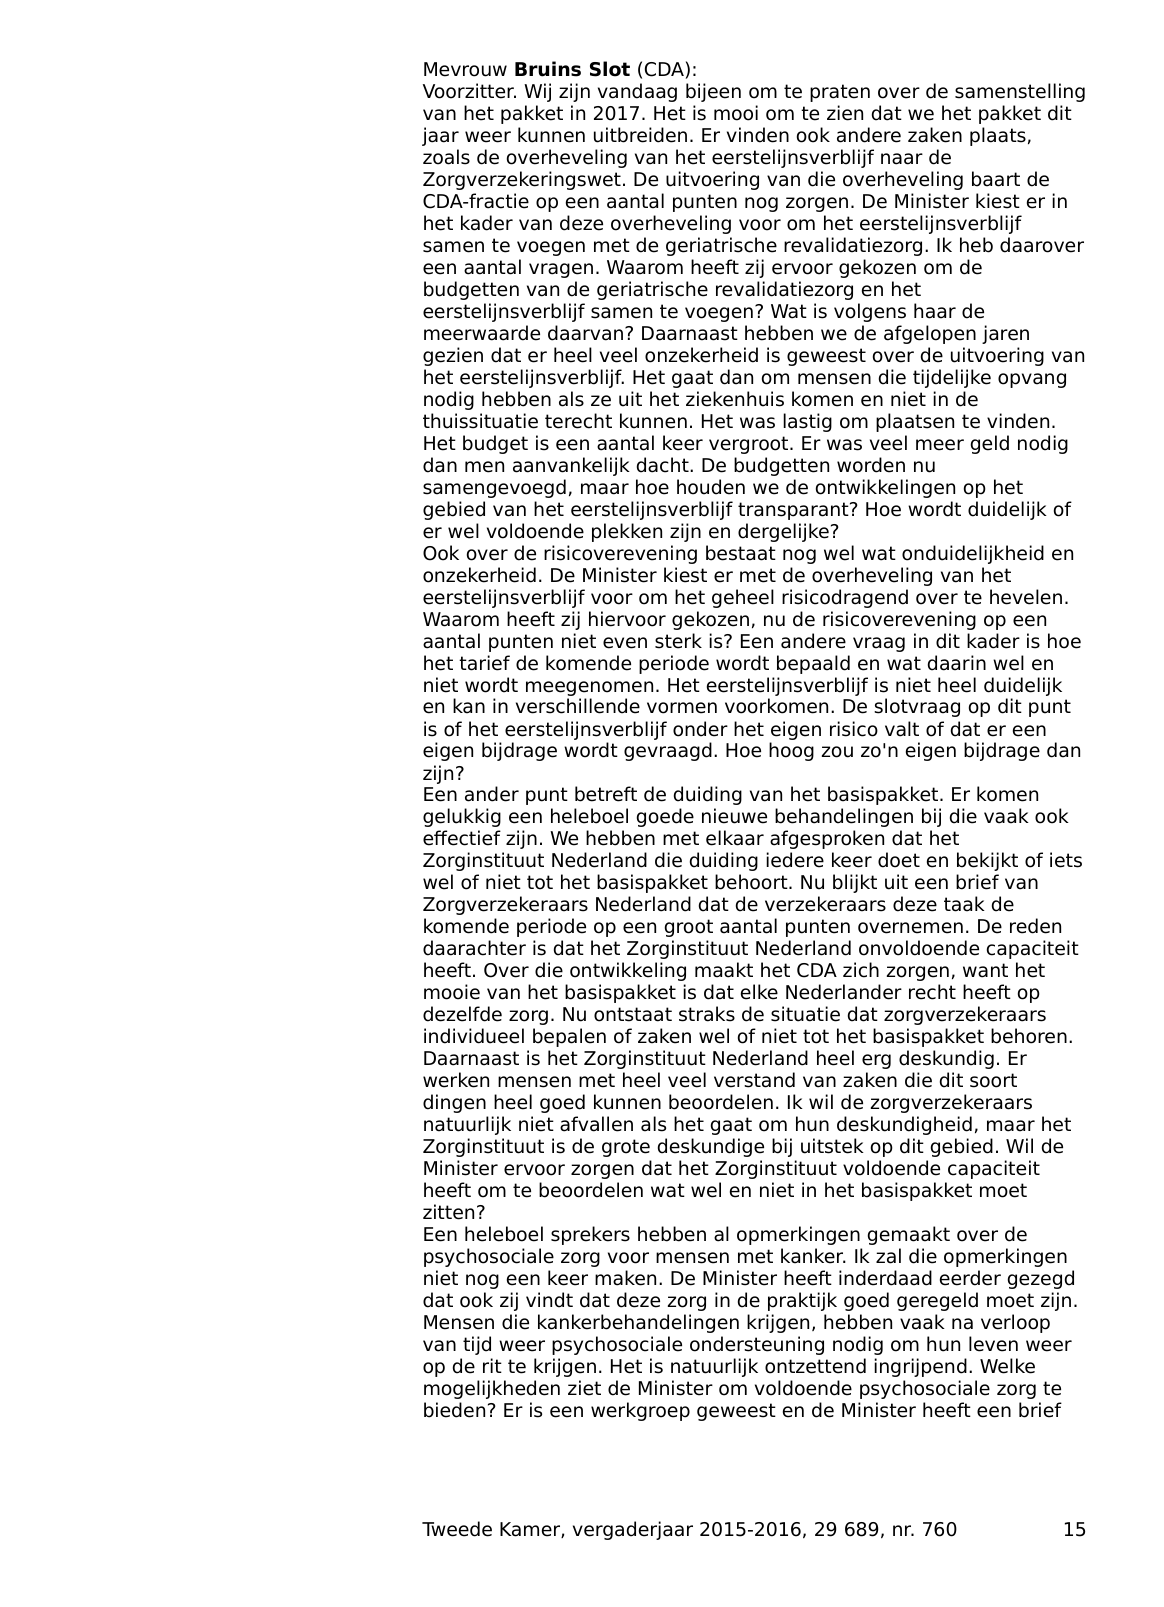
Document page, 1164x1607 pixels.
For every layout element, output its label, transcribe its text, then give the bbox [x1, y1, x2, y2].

text Een heleboel sprekers hebben al opmerkingen gemaakt over de psychosociale zorg voor mensen met kanker. Ik zal die opmerkingen niet nog een keer maken. De Minister heeft inderdaad eerder gezegd dat ook zij vindt dat deze zorg in de praktijk goed geregeld moet zijn. Mensen die kankerbehandelingen krijgen, hebben vaak na verloop van tijd weer psychosociale ondersteuning nodig om hun leven weer op de rit te krijgen. Het is natuurlijk ontzettend ingrijpend. Welke mogelijkheden ziet de Minister om voldoende psychosociale zorg te bieden? Er is een werkgroep geweest en de Minister heeft een brief [422, 1224, 1087, 1422]
text Voorzitter. Wij zijn vandaag bijeen om te praten over de samenstelling van het pakket in 2017. Het is mooi om te zien dat we het pakket dit jaar weer kunnen uitbreiden. Er vinden ook andere zaken plaats, zoals de overheveling van het eerstelijnsverblijf naar de Zorgverzekeringswet. De uitvoering van die overheveling baart de CDA-fractie op een aantal punten nog zorgen. De Minister kiest er in het kader van deze overheveling voor om het eerstelijnsverblijf samen te voegen met de geriatrische revalidatiezorg. Ik heb daarover een aantal vragen. Waarom heeft zij ervoor gekozen om de budgetten van de geriatrische revalidatiezorg en het eerstelijnsverblijf samen te voegen? Wat is volgens haar de meerwaarde daarvan? Daarnaast hebben we de afgelopen jaren gezien dat er heel veel onzekerheid is geweest over de uitvoering van het eerstelijnsverblijf. Het gaat dan om mensen die tijdelijke opvang nodig hebben als ze uit het ziekenhuis komen en niet in de thuissituatie terecht kunnen. Het was lastig om plaatsen te vinden. Het budget is een aantal keer vergroot. Er was veel meer geld nodig dan men aanvankelijk dacht. De budgetten worden nu samengevoegd, maar hoe houden we de ontwikkelingen op het gebied van het eerstelijnsverblijf transparant? Hoe wordt duidelijk of er wel voldoende plekken zijn en dergelijke? [422, 81, 1087, 543]
text Mevrouw Bruins Slot (CDA): [422, 59, 1087, 81]
text Ook over de risicoverevening bestaat nog wel wat onduidelijkheid en onzekerheid. De Minister kiest er met de overheveling van het eerstelijnsverblijf voor om het geheel risicodragend over te hevelen. Waarom heeft zij hiervoor gekozen, nu de risicoverevening op een aantal punten niet even sterk is? Een andere vraag in dit kader is hoe het tarief de komende periode wordt bepaald en wat daarin wel en niet wordt meegenomen. Het eerstelijnsverblijf is niet heel duidelijk en kan in verschillende vormen voorkomen. De slotvraag op dit punt is of het eerstelijnsverblijf onder het eigen risico valt of dat er een eigen bijdrage wordt gevraagd. Hoe hoog zou zo'n eigen bijdrage dan zijn? [422, 543, 1087, 784]
text Een ander punt betreft de duiding van het basispakket. Er komen gelukkig een heleboel goede nieuwe behandelingen bij die vaak ook effectief zijn. We hebben met elkaar afgesproken dat het Zorginstituut Nederland die duiding iedere keer doet en bekijkt of iets wel of niet tot het basispakket behoort. Nu blijkt uit een brief van Zorgverzekeraars Nederland dat de verzekeraars deze taak de komende periode op een groot aantal punten overnemen. De reden daarachter is dat het Zorginstituut Nederland onvoldoende capaciteit heeft. Over die ontwikkeling maakt het CDA zich zorgen, want het mooie van het basispakket is dat elke Nederlander recht heeft op dezelfde zorg. Nu ontstaat straks de situatie dat zorgverzekeraars individueel bepalen of zaken wel of niet tot het basispakket behoren. Daarnaast is het Zorginstituut Nederland heel erg deskundig. Er werken mensen met heel veel verstand van zaken die dit soort dingen heel goed kunnen beoordelen. Ik wil de zorgverzekeraars natuurlijk niet afvallen als het gaat om hun deskundigheid, maar het Zorginstituut is de grote deskundige bij uitstek op dit gebied. Wil de Minister ervoor zorgen dat het Zorginstituut voldoende capaciteit heeft om te beoordelen wat wel en niet in het basispakket moet zitten? [422, 784, 1087, 1224]
